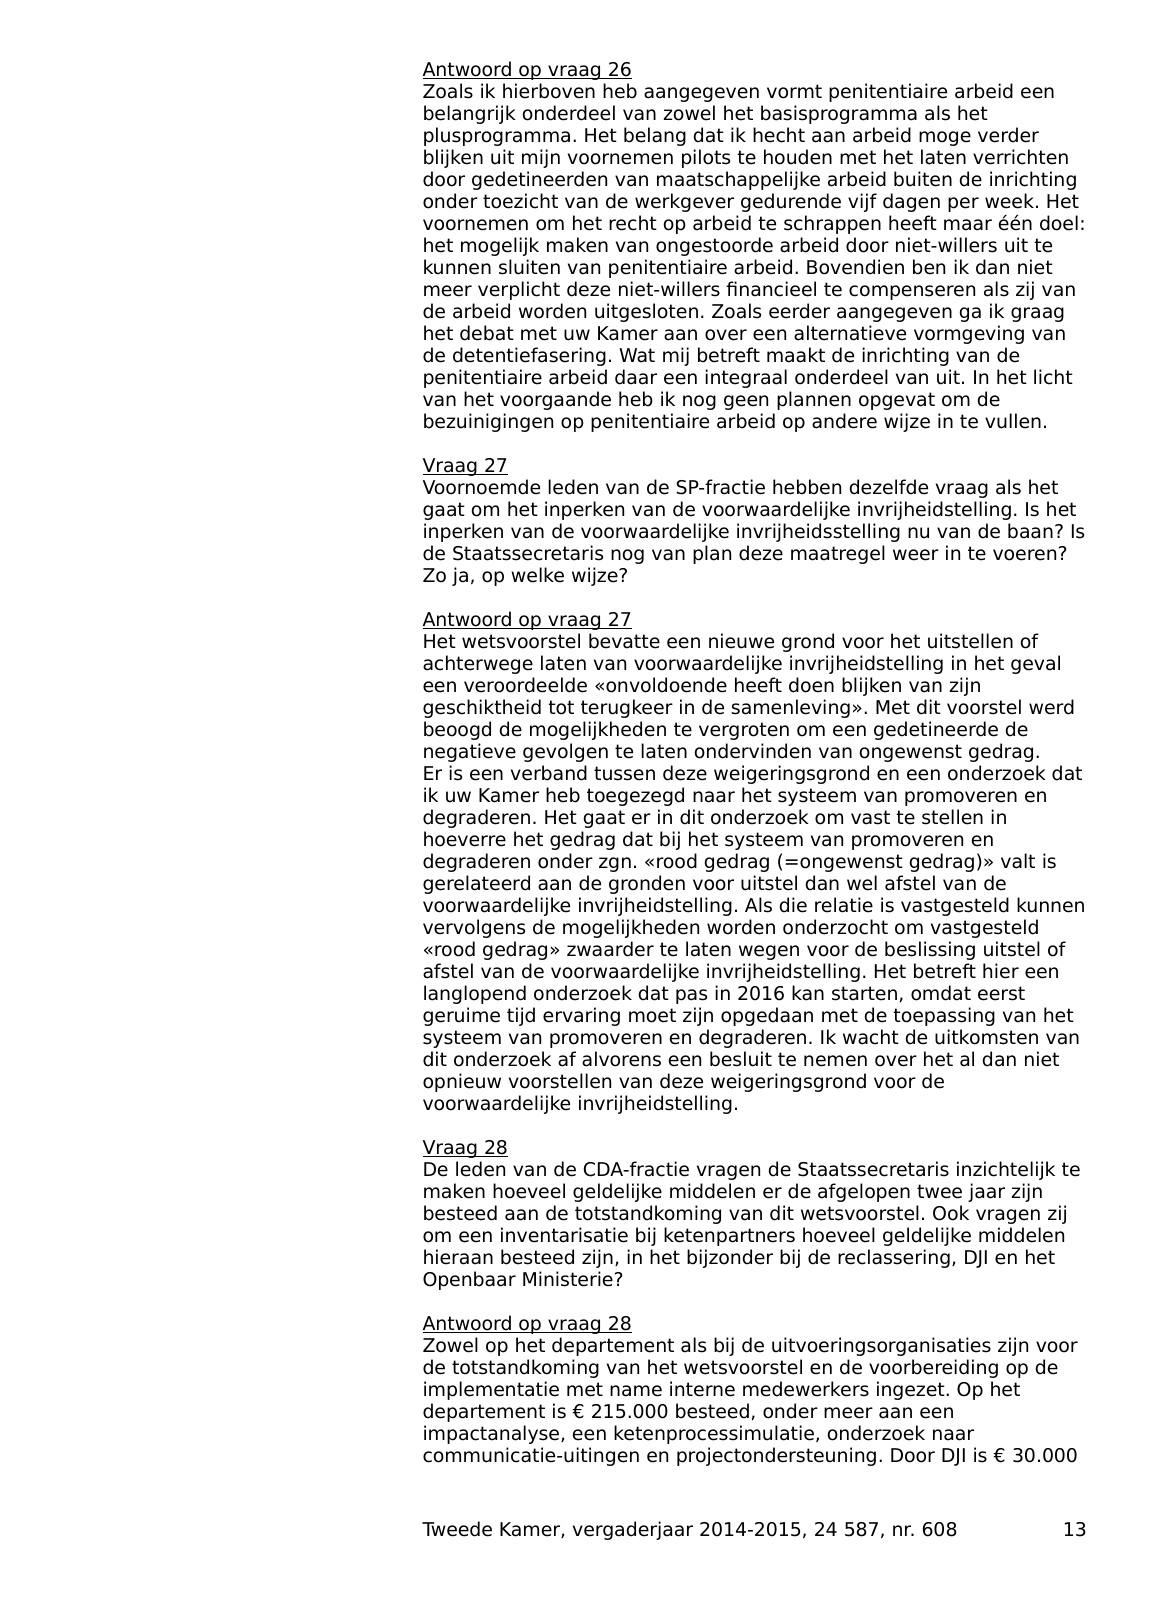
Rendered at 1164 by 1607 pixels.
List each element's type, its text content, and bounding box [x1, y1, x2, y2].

text Vraag 27 [422, 455, 1087, 477]
text De leden van de CDA-fractie vragen de Staatssecretaris inzichtelijk te maken hoeveel geldelijke middelen er de afgelopen twee jaar zijn besteed aan de totstandkoming van dit wetsvoorstel. Ook vragen zij om een inventarisatie bij ketenpartners hoeveel geldelijke middelen hieraan besteed zijn, in het bijzonder bij de reclassering, DJI en het Openbaar Ministerie? [422, 1159, 1087, 1291]
text Voornoemde leden van de SP-fractie hebben dezelfde vraag als het gaat om het inperken van de voorwaardelijke invrijheidstelling. Is het inperken van de voorwaardelijke invrijheidsstelling nu van de baan? Is de Staatssecretaris nog van plan deze maatregel weer in te voeren? Zo ja, op welke wijze? [422, 477, 1087, 587]
text Het wetsvoorstel bevatte een nieuwe grond voor het uitstellen of achterwege laten van voorwaardelijke invrijheidstelling in het geval een veroordeelde «onvoldoende heeft doen blijken van zijn geschiktheid tot terugkeer in de samenleving». Met dit voorstel werd beoogd de mogelijkheden te vergroten om een gedetineerde de negatieve gevolgen te laten ondervinden van ongewenst gedrag. [422, 631, 1087, 763]
text Vraag 28 [422, 1137, 1087, 1159]
text Antwoord op vraag 27 [422, 609, 1087, 631]
text Zoals ik hierboven heb aangegeven vormt penitentiaire arbeid een belangrijk onderdeel van zowel het basisprogramma als het plusprogramma. Het belang dat ik hecht aan arbeid moge verder blijken uit mijn voornemen pilots te houden met het laten verrichten door gedetineerden van maatschappelijke arbeid buiten de inrichting onder toezicht van de werkgever gedurende vijf dagen per week. Het voornemen om het recht op arbeid te schrappen heeft maar één doel: het mogelijk maken van ongestoorde arbeid door niet-willers uit te kunnen sluiten van penitentiaire arbeid. Bovendien ben ik dan niet meer verplicht deze niet-willers financieel te compenseren als zij van de arbeid worden uitgesloten. Zoals eerder aangegeven ga ik graag het debat met uw Kamer aan over een alternatieve vormgeving van de detentiefasering. Wat mij betreft maakt de inrichting van de penitentiaire arbeid daar een integraal onderdeel van uit. In het licht van het voorgaande heb ik nog geen plannen opgevat om de bezuinigingen op penitentiaire arbeid op andere wijze in te vullen. [422, 81, 1087, 433]
text Er is een verband tussen deze weigeringsgrond en een onderzoek dat ik uw Kamer heb toegezegd naar het systeem van promoveren en degraderen. Het gaat er in dit onderzoek om vast te stellen in hoeverre het gedrag dat bij het systeem van promoveren en degraderen onder zgn. «rood gedrag (=ongewenst gedrag)» valt is gerelateerd aan de gronden voor uitstel dan wel afstel van de voorwaardelijke invrijheidstelling. Als die relatie is vastgesteld kunnen vervolgens de mogelijkheden worden onderzocht om vastgesteld «rood gedrag» zwaarder te laten wegen voor de beslissing uitstel of afstel van de voorwaardelijke invrijheidstelling. Het betreft hier een langlopend onderzoek dat pas in 2016 kan starten, omdat eerst geruime tijd ervaring moet zijn opgedaan met de toepassing van het systeem van promoveren en degraderen. Ik wacht de uitkomsten van dit onderzoek af alvorens een besluit te nemen over het al dan niet opnieuw voorstellen van deze weigeringsgrond voor de voorwaardelijke invrijheidstelling. [422, 763, 1087, 1114]
text Zowel op het departement als bij de uitvoeringsorganisaties zijn voor de totstandkoming van het wetsvoorstel en de voorbereiding op de implementatie met name interne medewerkers ingezet. Op het departement is € 215.000 besteed, onder meer aan een impactanalyse, een ketenprocessimulatie, onderzoek naar communicatie-uitingen en projectondersteuning. Door DJI is € 30.000 [422, 1335, 1087, 1467]
text Antwoord op vraag 26 [422, 59, 1087, 81]
text Antwoord op vraag 28 [422, 1313, 1087, 1335]
